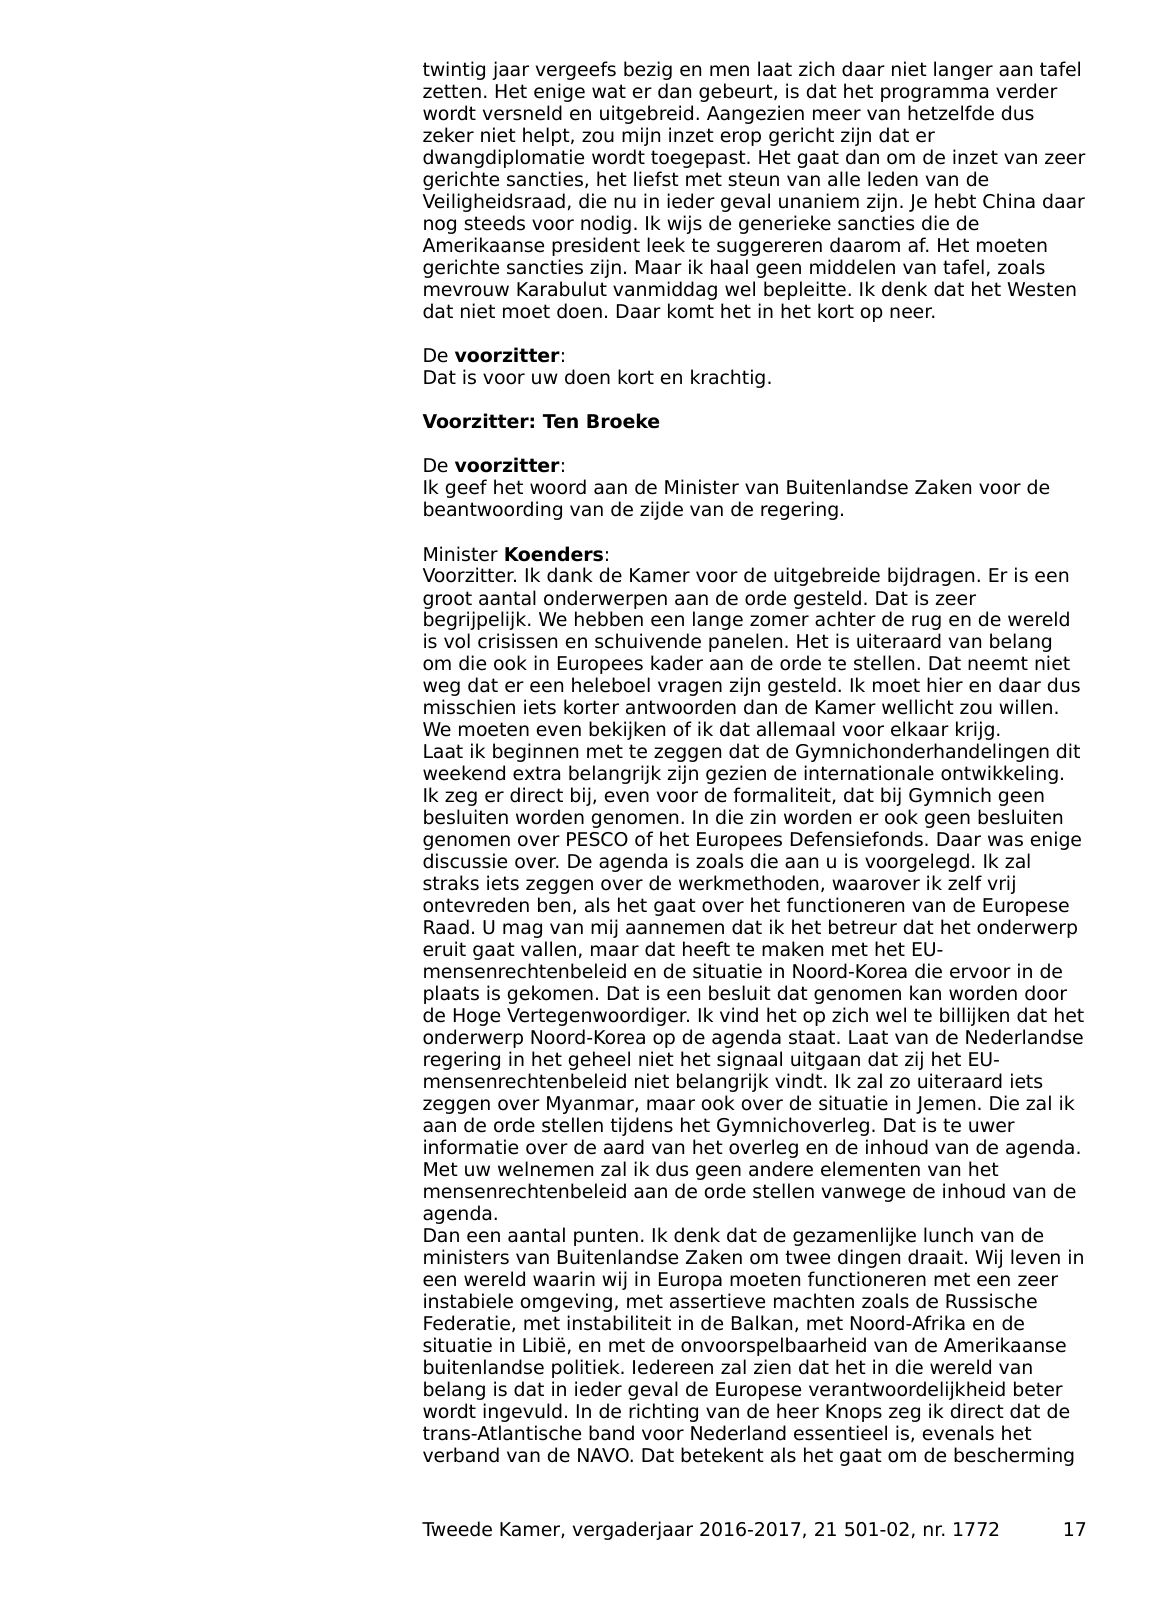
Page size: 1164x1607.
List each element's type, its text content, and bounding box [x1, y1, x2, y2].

text Dat is voor uw doen kort en krachtig. [422, 367, 1087, 389]
text Voorzitter. Ik dank de Kamer voor de uitgebreide bijdragen. Er is een groot aantal onderwerpen aan de orde gesteld. Dat is zeer begrijpelijk. We hebben een lange zomer achter de rug en de wereld is vol crisissen en schuivende panelen. Het is uiteraard van belang om die ook in Europees kader aan de orde te stellen. Dat neemt niet weg dat er een heleboel vragen zijn gesteld. Ik moet hier en daar dus misschien iets korter antwoorden dan de Kamer wellicht zou willen. We moeten even bekijken of ik dat allemaal voor elkaar krijg. [422, 565, 1087, 741]
text Minister Koenders: [422, 543, 1087, 565]
text De voorzitter: [422, 455, 1087, 477]
text De voorzitter: [422, 345, 1087, 367]
text Ik geef het woord aan de Minister van Buitenlandse Zaken voor de beantwoording van de zijde van de regering. [422, 477, 1087, 521]
text Dan een aantal punten. Ik denk dat de gezamenlijke lunch van de ministers van Buitenlandse Zaken om twee dingen draait. Wij leven in een wereld waarin wij in Europa moeten functioneren met een zeer instabiele omgeving, met assertieve machten zoals de Russische Federatie, met instabiliteit in de Balkan, met Noord-Afrika en de situatie in Libië, en met de onvoorspelbaarheid van de Amerikaanse buitenlandse politiek. Iedereen zal zien dat het in die wereld van belang is dat in ieder geval de Europese verantwoordelijkheid beter wordt ingevuld. In de richting van de heer Knops zeg ik direct dat de trans-Atlantische band voor Nederland essentieel is, evenals het verband van de NAVO. Dat betekent als het gaat om de bescherming [422, 1225, 1087, 1467]
text twintig jaar vergeefs bezig en men laat zich daar niet langer aan tafel zetten. Het enige wat er dan gebeurt, is dat het programma verder wordt versneld en uitgebreid. Aangezien meer van hetzelfde dus zeker niet helpt, zou mijn inzet erop gericht zijn dat er dwangdiplomatie wordt toegepast. Het gaat dan om de inzet van zeer gerichte sancties, het liefst met steun van alle leden van de Veiligheidsraad, die nu in ieder geval unaniem zijn. Je hebt China daar nog steeds voor nodig. Ik wijs de generieke sancties die de Amerikaanse president leek te suggereren daarom af. Het moeten gerichte sancties zijn. Maar ik haal geen middelen van tafel, zoals mevrouw Karabulut vanmiddag wel bepleitte. Ik denk dat het Westen dat niet moet doen. Daar komt het in het kort op neer. [422, 59, 1087, 323]
subtitle Voorzitter: Ten Broeke [422, 411, 1087, 433]
text Laat ik beginnen met te zeggen dat de Gymnichonderhandelingen dit weekend extra belangrijk zijn gezien de internationale ontwikkeling. Ik zeg er direct bij, even voor de formaliteit, dat bij Gymnich geen besluiten worden genomen. In die zin worden er ook geen besluiten genomen over PESCO of het Europees Defensiefonds. Daar was enige discussie over. De agenda is zoals die aan u is voorgelegd. Ik zal straks iets zeggen over de werkmethoden, waarover ik zelf vrij ontevreden ben, als het gaat over het functioneren van de Europese Raad. U mag van mij aannemen dat ik het betreur dat het onderwerp eruit gaat vallen, maar dat heeft te maken met het EU-mensenrechtenbeleid en de situatie in Noord-Korea die ervoor in de plaats is gekomen. Dat is een besluit dat genomen kan worden door de Hoge Vertegenwoordiger. Ik vind het op zich wel te billijken dat het onderwerp Noord-Korea op de agenda staat. Laat van de Nederlandse regering in het geheel niet het signaal uitgaan dat zij het EU-mensenrechtenbeleid niet belangrijk vindt. Ik zal zo uiteraard iets zeggen over Myanmar, maar ook over de situatie in Jemen. Die zal ik aan de orde stellen tijdens het Gymnichoverleg. Dat is te uwer informatie over de aard van het overleg en de inhoud van de agenda. Met uw welnemen zal ik dus geen andere elementen van het mensenrechtenbeleid aan de orde stellen vanwege de inhoud van de agenda. [422, 741, 1087, 1225]
